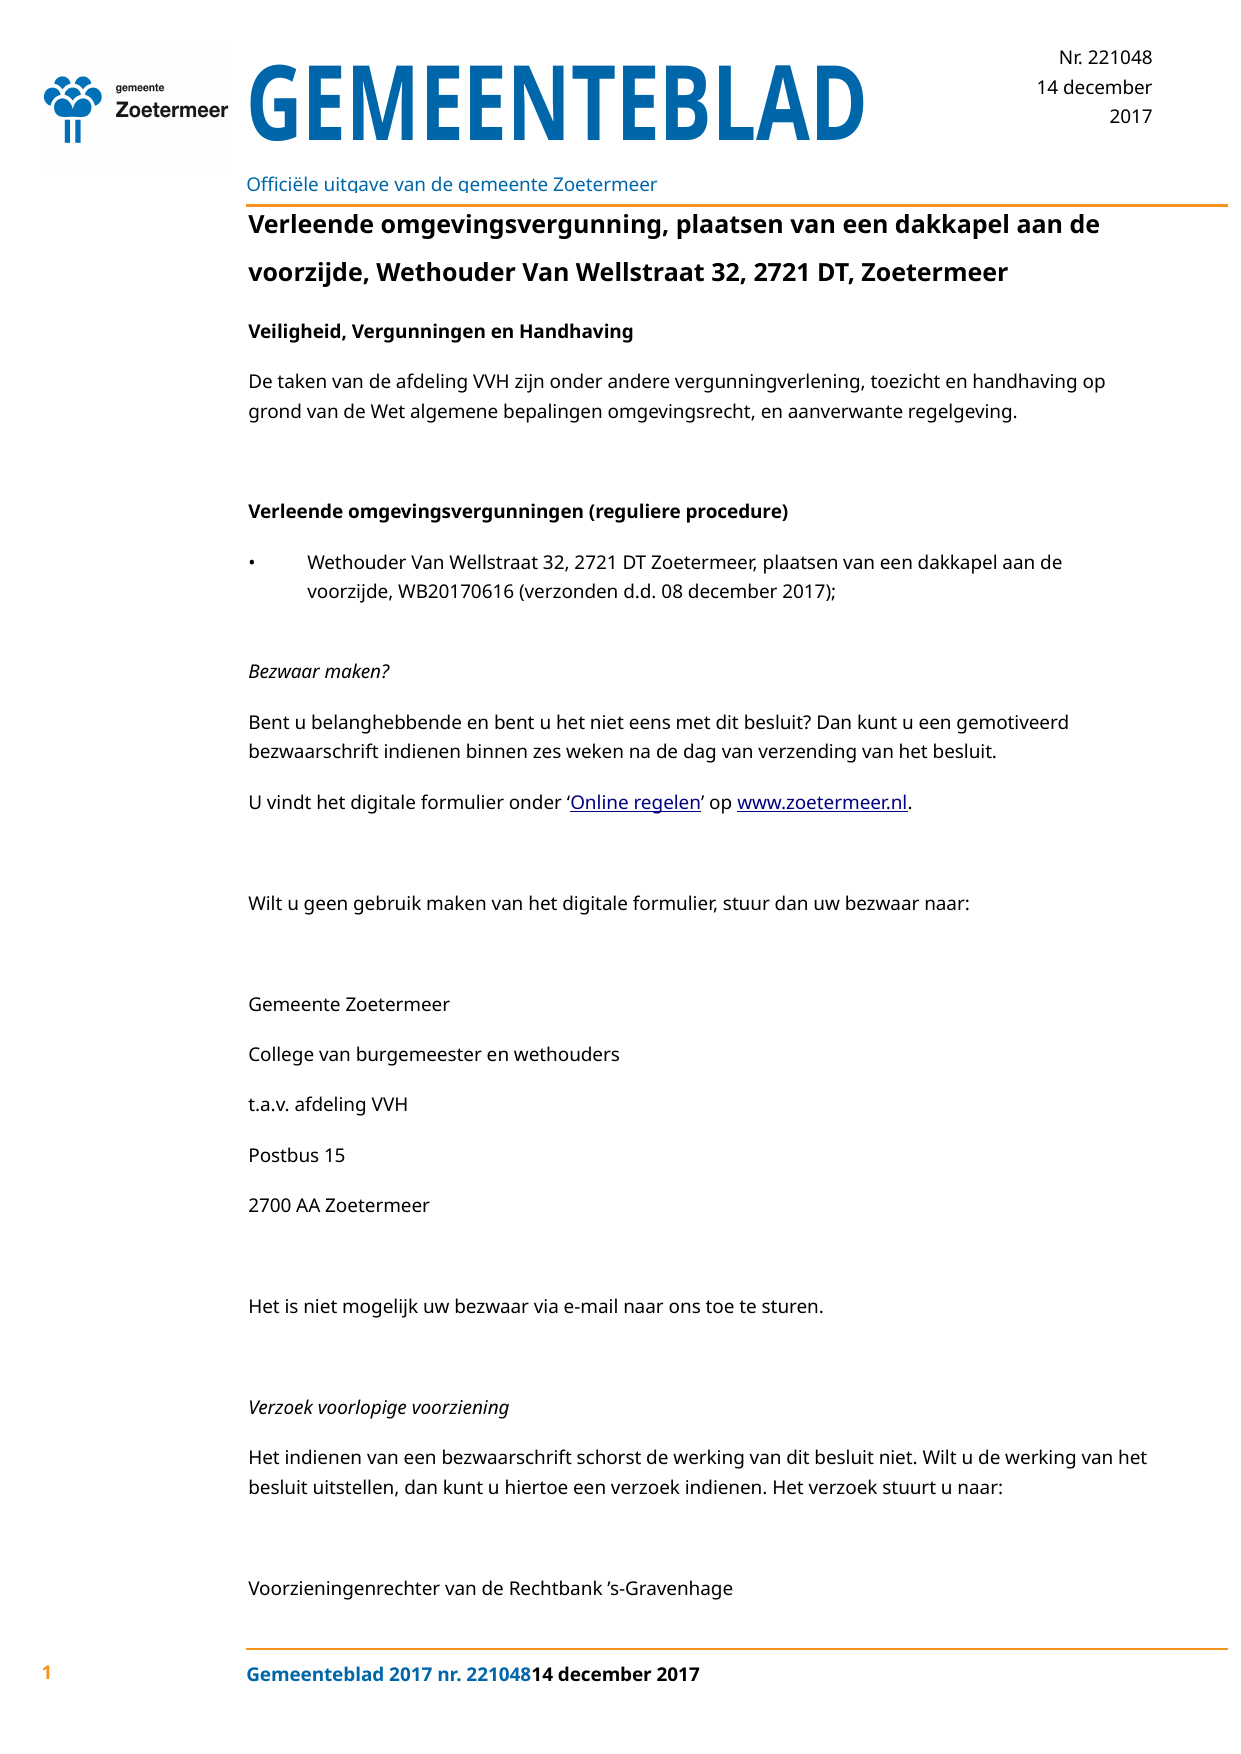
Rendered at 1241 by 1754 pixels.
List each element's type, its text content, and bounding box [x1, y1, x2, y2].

text Gemeente Zoetermeer [248, 991, 1152, 1017]
text Voorzieningenrechter van de Rechtbank ’s-Gravenhage [248, 1575, 1152, 1601]
text Het is niet mogelijk uw bezwaar via e-mail naar ons toe te sturen. [248, 1293, 1152, 1319]
text Verleende omgevingsvergunningen (reguliere procedure) [248, 499, 1152, 524]
text t.a.v. afdeling VVH [248, 1092, 1152, 1117]
text 2700 AA Zoetermeer [248, 1192, 1152, 1218]
text College van burgemeester en wethouders [248, 1041, 1152, 1067]
text Bezwaar maken? [248, 659, 1152, 684]
text Het indienen van een bezwaarschrift schorst de werking van dit besluit niet. Wilt u de werking van het besluit uitstellen, dan kunt u hiertoe een verzoek indienen. Het verzoek stuurt u naar: [248, 1444, 1152, 1500]
text Verleende omgevingsvergunning, plaatsen van een dakkapel aan de voorzijde, Wethouder Van Wellstraat 32, 2721 DT, Zoetermeer [248, 207, 1152, 288]
text Veiligheid, Vergunningen en Handhaving [248, 318, 1152, 344]
text De taken van de afdeling VVH zijn onder andere vergunningverlening, toezicht en handhaving op grond van de Wet algemene bepalingen omgevingsrecht, en aanverwante regelgeving. [248, 368, 1152, 424]
text Wilt u geen gebruik maken van het digitale formulier, stuur dan uw bezwaar naar: [248, 890, 1152, 916]
picture [41, 47, 231, 172]
list Wethouder Van Wellstraat 32, 2721 DT Zoetermeer, plaatsen van een dakkapel aan de voorzijde, WB20170616 (verzonden d.d. 08 december 2017); [248, 549, 1152, 604]
text Postbus 15 [248, 1142, 1152, 1168]
text Bent u belanghebbende en bent u het niet eens met dit besluit? Dan kunt u een gemotiveerd bezwaarschrift indienen binnen zes weken na de dag van verzending van het besluit. [248, 709, 1152, 764]
text Verzoek voorlopige voorziening [248, 1394, 1152, 1420]
text U vindt het digitale formulier onder ‘Online regelen’ op www.zoetermeer.nl. [248, 789, 1152, 815]
